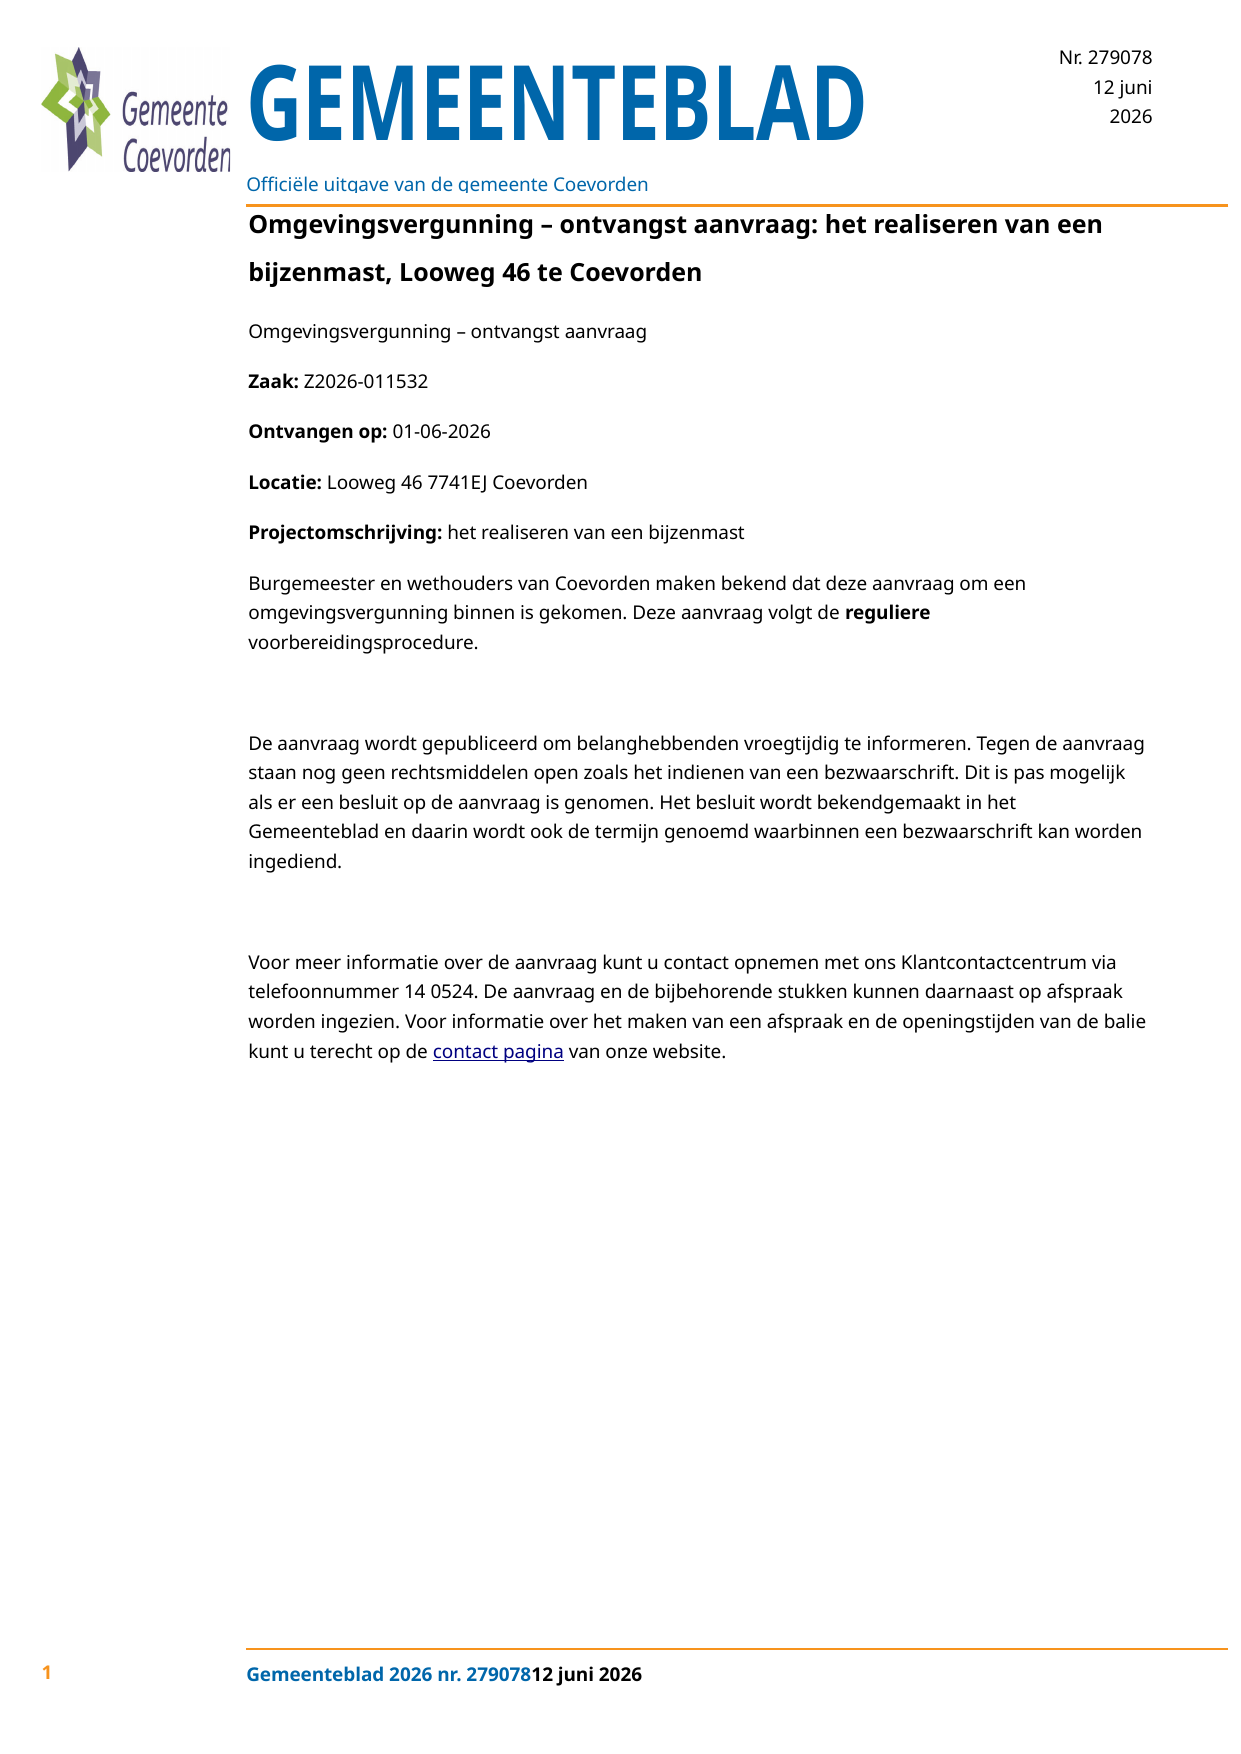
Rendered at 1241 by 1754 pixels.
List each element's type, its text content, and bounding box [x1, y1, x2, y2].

text Projectomschrijving: het realiseren van een bijzenmast [248, 519, 1152, 545]
text Locatie: Looweg 46 7741EJ Coevorden [248, 469, 1152, 495]
text Ontvangen op: 01-06-2026 [248, 419, 1152, 444]
text Omgevingsvergunning – ontvangst aanvraag: het realiseren van een bijzenmast, Looweg 46 te Coevorden [248, 207, 1152, 288]
text Burgemeester en wethouders van Coevorden maken bekend dat deze aanvraag om een omgevingsvergunning binnen is gekomen. Deze aanvraag volgt de reguliere voorbereidingsprocedure. [248, 570, 1152, 655]
picture [41, 47, 231, 172]
text Omgevingsvergunning – ontvangst aanvraag [248, 318, 1152, 344]
text Voor meer informatie over de aanvraag kunt u contact opnemen met ons Klantcontactcentrum via telefoonnummer 14 0524. De aanvraag en de bijbehorende stukken kunnen daarnaast op afspraak worden ingezien. Voor informatie over het maken van een afspraak en de openingstijden van de balie kunt u terecht op de contact pagina van onze website. [248, 949, 1152, 1064]
text Zaak: Z2026-011532 [248, 368, 1152, 394]
text De aanvraag wordt gepubliceerd om belanghebbenden vroegtijdig te informeren. Tegen de aanvraag staan nog geen rechtsmiddelen open zoals het indienen van een bezwaarschrift. Dit is pas mogelijk als er een besluit op de aanvraag is genomen. Het besluit wordt bekendgemaakt in het Gemeenteblad en daarin wordt ook de termijn genoemd waarbinnen een bezwaarschrift kan worden ingediend. [248, 730, 1152, 874]
